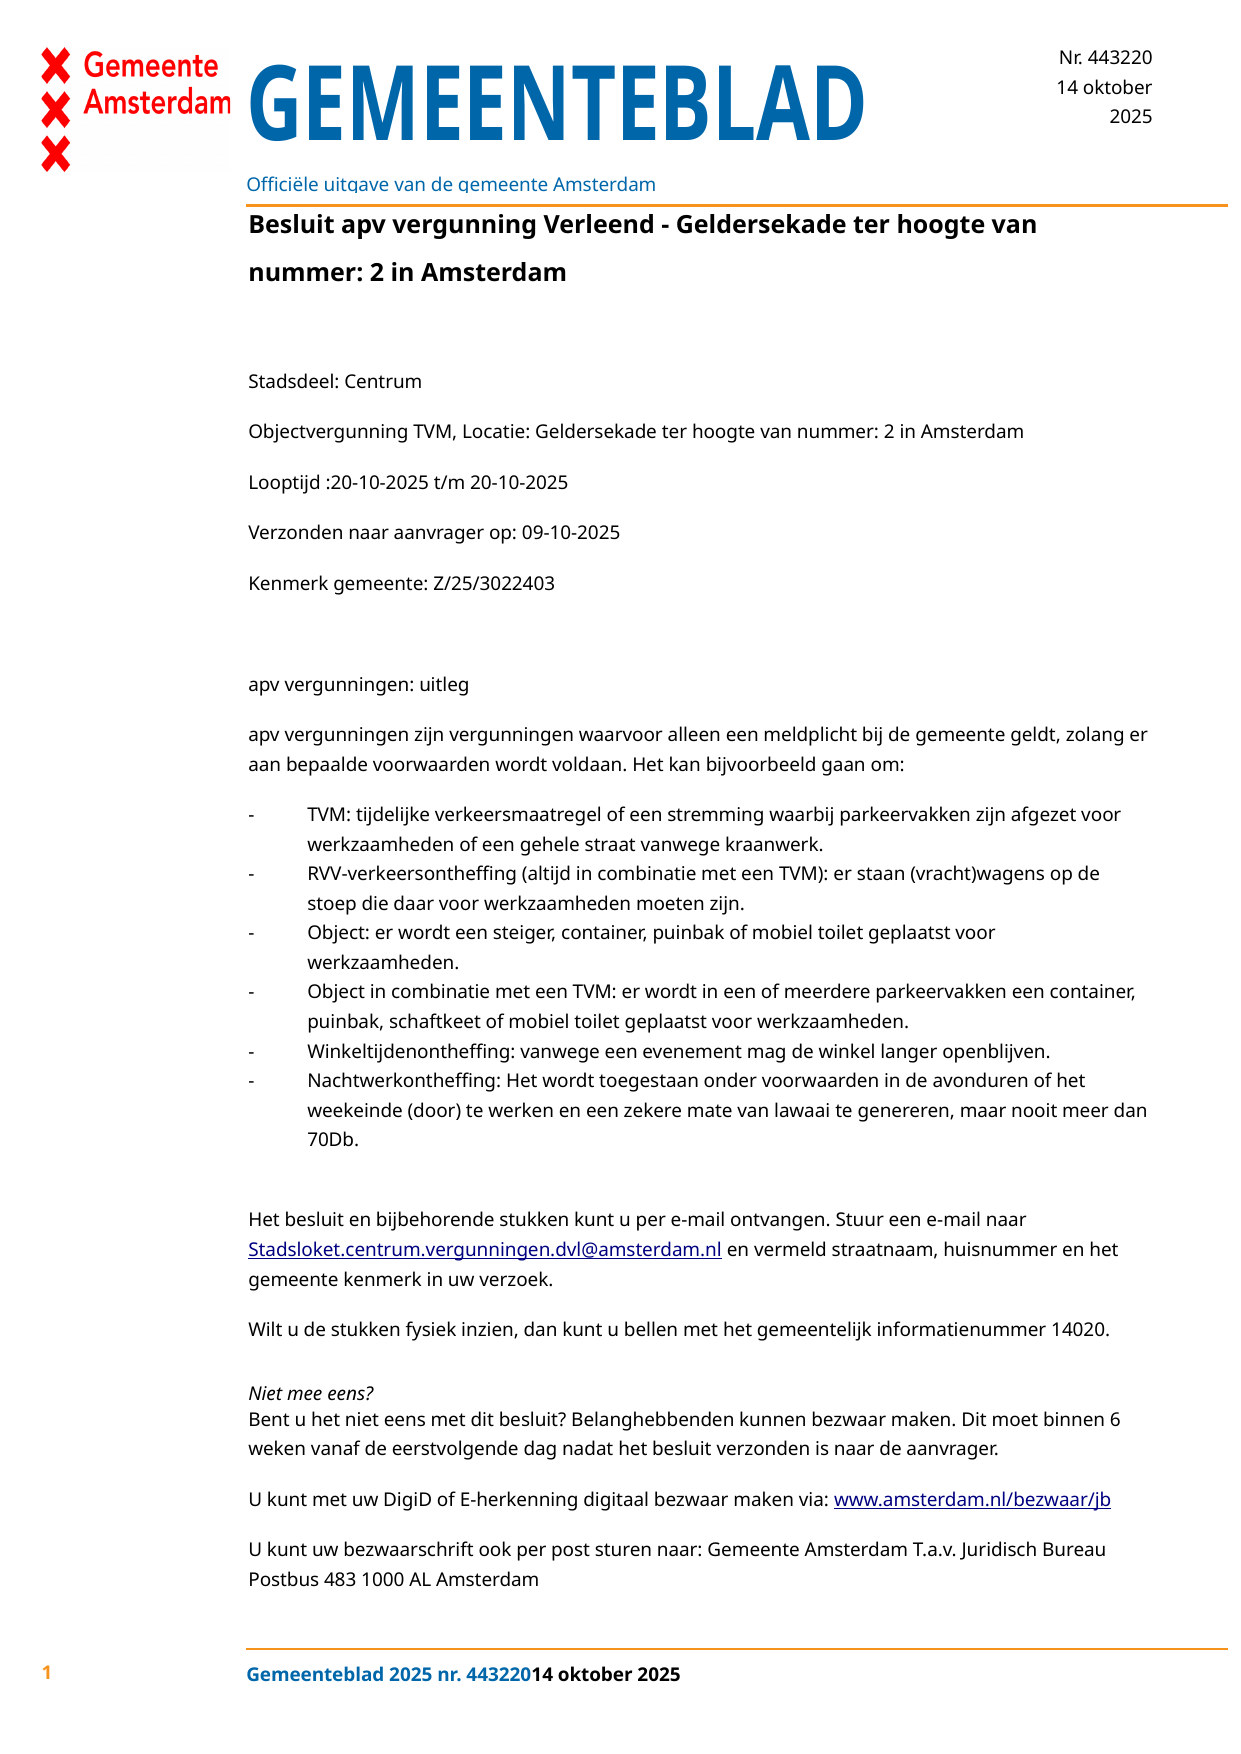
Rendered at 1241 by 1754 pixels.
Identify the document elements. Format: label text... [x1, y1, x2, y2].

text Objectvergunning TVM, Locatie: Geldersekade ter hoogte van nummer: 2 in Amsterdam [248, 419, 1152, 444]
text Het besluit en bijbehorende stukken kunt u per e-mail ontvangen. Stuur een e-mail naar Stadsloket.centrum.vergunningen.dvl@amsterdam.nl en vermeld straatnaam, huisnummer en het gemeente kenmerk in uw verzoek. [248, 1207, 1152, 1292]
text U kunt uw bezwaarschrift ook per post sturen naar: Gemeente Amsterdam T.a.v. Juridisch Bureau Postbus 483 1000 AL Amsterdam [248, 1536, 1152, 1592]
text Verzonden naar aanvrager op: 09-10-2025 [248, 519, 1152, 545]
list Object in combinatie met een TVM: er wordt in een of meerdere parkeervakken een container, puinbak, schaftkeet of mobiel toilet geplaatst voor werkzaamheden. [248, 979, 1152, 1034]
text Looptijd :20-10-2025 t/m 20-10-2025 [248, 469, 1152, 495]
text Wilt u de stukken fysiek inzien, dan kunt u bellen met het gemeentelijk informatienummer 14020. [248, 1316, 1152, 1342]
text Kenmerk gemeente: Z/25/3022403 [248, 570, 1152, 596]
text U kunt met uw DigiD of E-herkenning digitaal bezwaar maken via: www.amsterdam.nl/bezwaar/jb [248, 1486, 1152, 1512]
text Besluit apv vergunning Verleend - Geldersekade ter hoogte van nummer: 2 in Amsterdam [248, 207, 1152, 288]
list Nachtwerkontheffing: Het wordt toegestaan onder voorwaarden in de avonduren of het weekeinde (door) te werken en een zekere mate van lawaai te genereren, maar nooit meer dan 70Db. [248, 1067, 1152, 1152]
list Object: er wordt een steiger, container, puinbak of mobiel toilet geplaatst voor werkzaamheden. [248, 919, 1152, 975]
list TVM: tijdelijke verkeersmaatregel of een stremming waarbij parkeervakken zijn afgezet voor werkzaamheden of een gehele straat vanwege kraanwerk. [248, 801, 1152, 857]
text Stadsdeel: Centrum [248, 368, 1152, 394]
text Niet mee eens? [248, 1380, 1152, 1406]
text apv vergunningen zijn vergunningen waarvoor alleen een meldplicht bij de gemeente geldt, zolang er aan bepaalde voorwaarden wordt voldaan. Het kan bijvoorbeeld gaan om: [248, 721, 1152, 777]
text apv vergunningen: uitleg [248, 671, 1152, 697]
text Bent u het niet eens met dit besluit? Belanghebbenden kunnen bezwaar maken. Dit moet binnen 6 weken vanaf de eerstvolgende dag nadat het besluit verzonden is naar de aanvrager. [248, 1406, 1152, 1461]
list RVV-verkeersontheffing (altijd in combinatie met een TVM): er staan (vracht)wagens op de stoep die daar voor werkzaamheden moeten zijn. [248, 860, 1152, 916]
list Winkeltijdenontheffing: vanwege een evenement mag de winkel langer openblijven. [248, 1038, 1152, 1064]
picture [41, 47, 231, 172]
